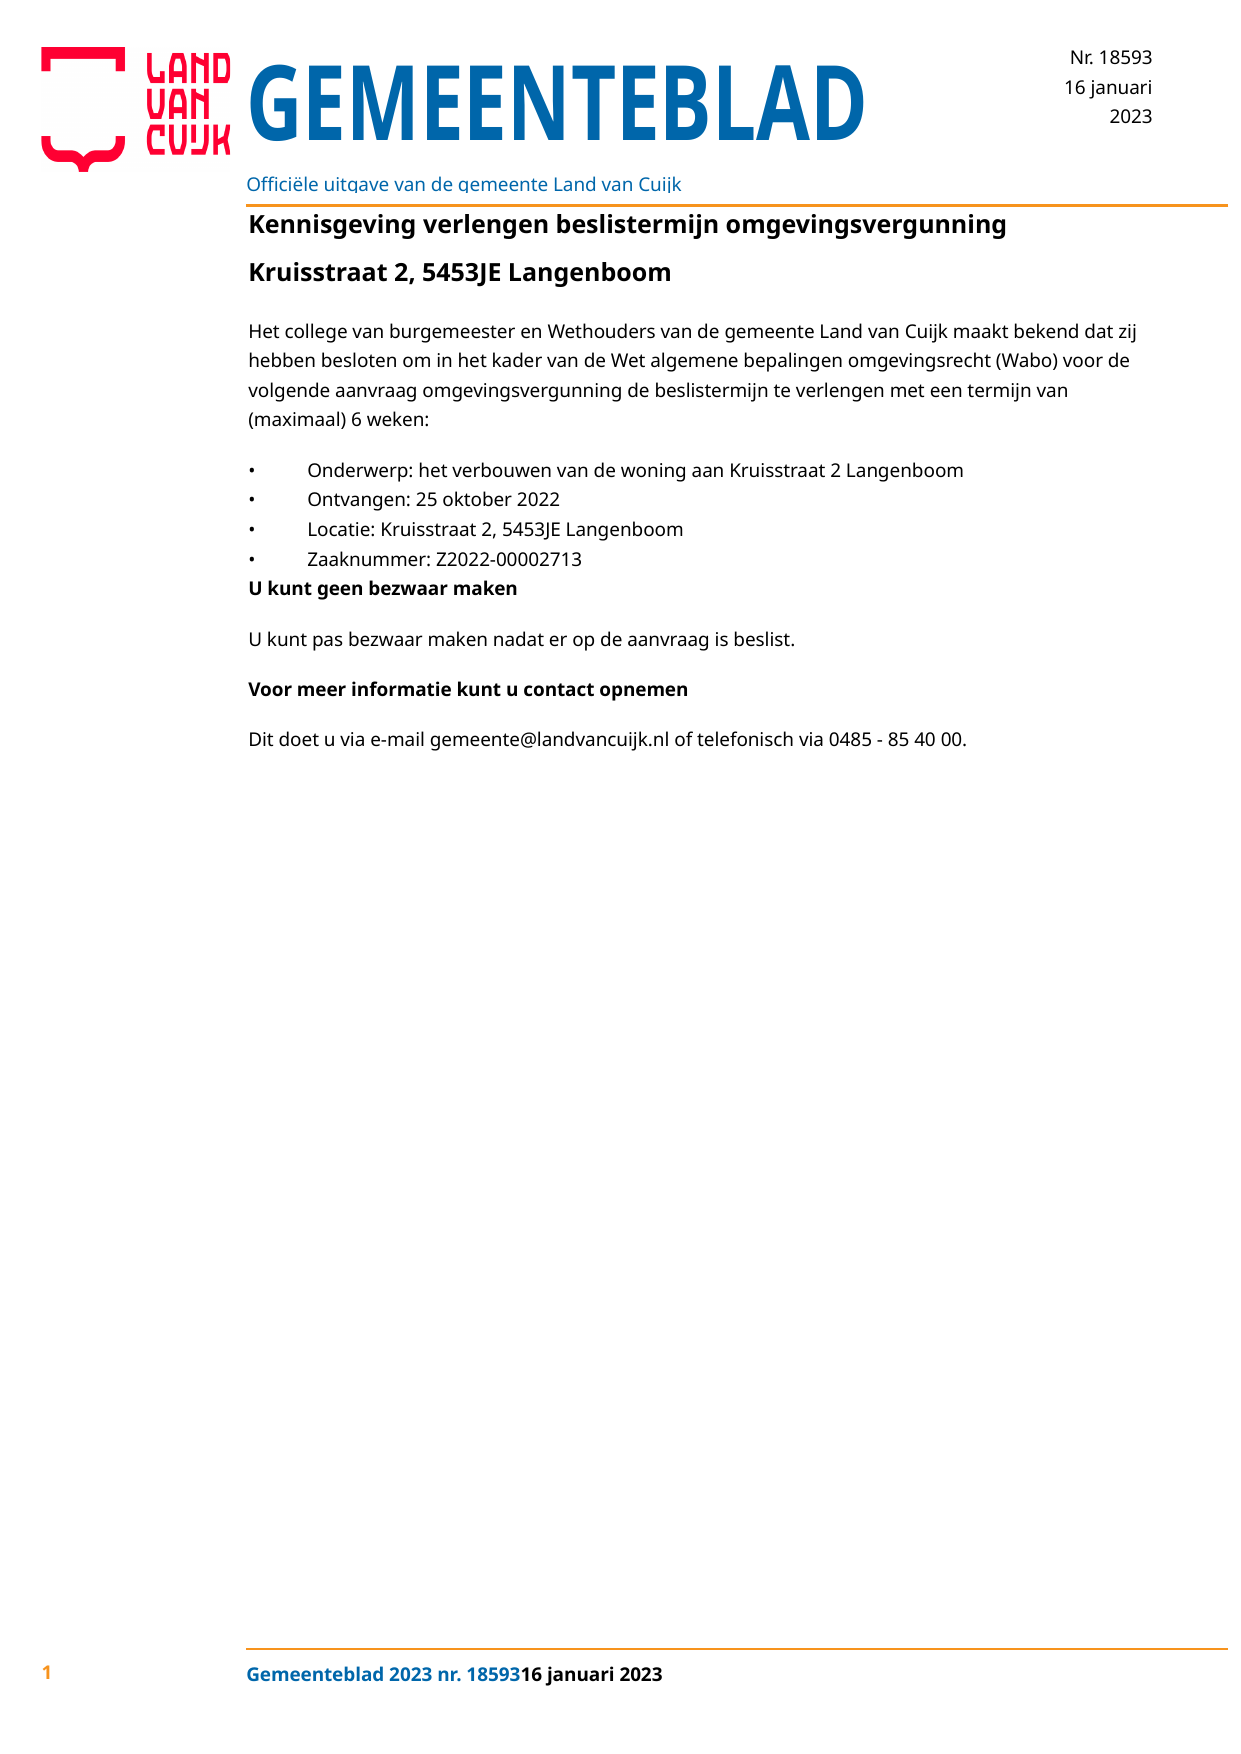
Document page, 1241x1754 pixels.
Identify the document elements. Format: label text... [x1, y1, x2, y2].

text Het college van burgemeester en Wethouders van de gemeente Land van Cuijk maakt bekend dat zij hebben besloten om in het kader van de Wet algemene bepalingen omgevingsrecht (Wabo) voor de volgende aanvraag omgevingsvergunning de beslistermijn te verlengen met een termijn van (maximaal) 6 weken: [248, 318, 1152, 432]
list Locatie: Kruisstraat 2, 5453JE Langenboom [248, 516, 1152, 542]
text U kunt geen bezwaar maken [248, 575, 1152, 601]
list Zaaknummer: Z2022-00002713 [248, 546, 1152, 572]
text Kennisgeving verlengen beslistermijn omgevingsvergunning Kruisstraat 2, 5453JE Langenboom [248, 207, 1152, 288]
list Onderwerp: het verbouwen van de woning aan Kruisstraat 2 Langenboom [248, 457, 1152, 483]
text Voor meer informatie kunt u contact opnemen [248, 676, 1152, 702]
picture [41, 47, 231, 172]
text U kunt pas bezwaar maken nadat er op de aanvraag is beslist. [248, 626, 1152, 652]
text Dit doet u via e-mail gemeente@landvancuijk.nl of telefonisch via 0485 - 85 40 00. [248, 727, 1152, 752]
list Ontvangen: 25 oktober 2022 [248, 487, 1152, 512]
